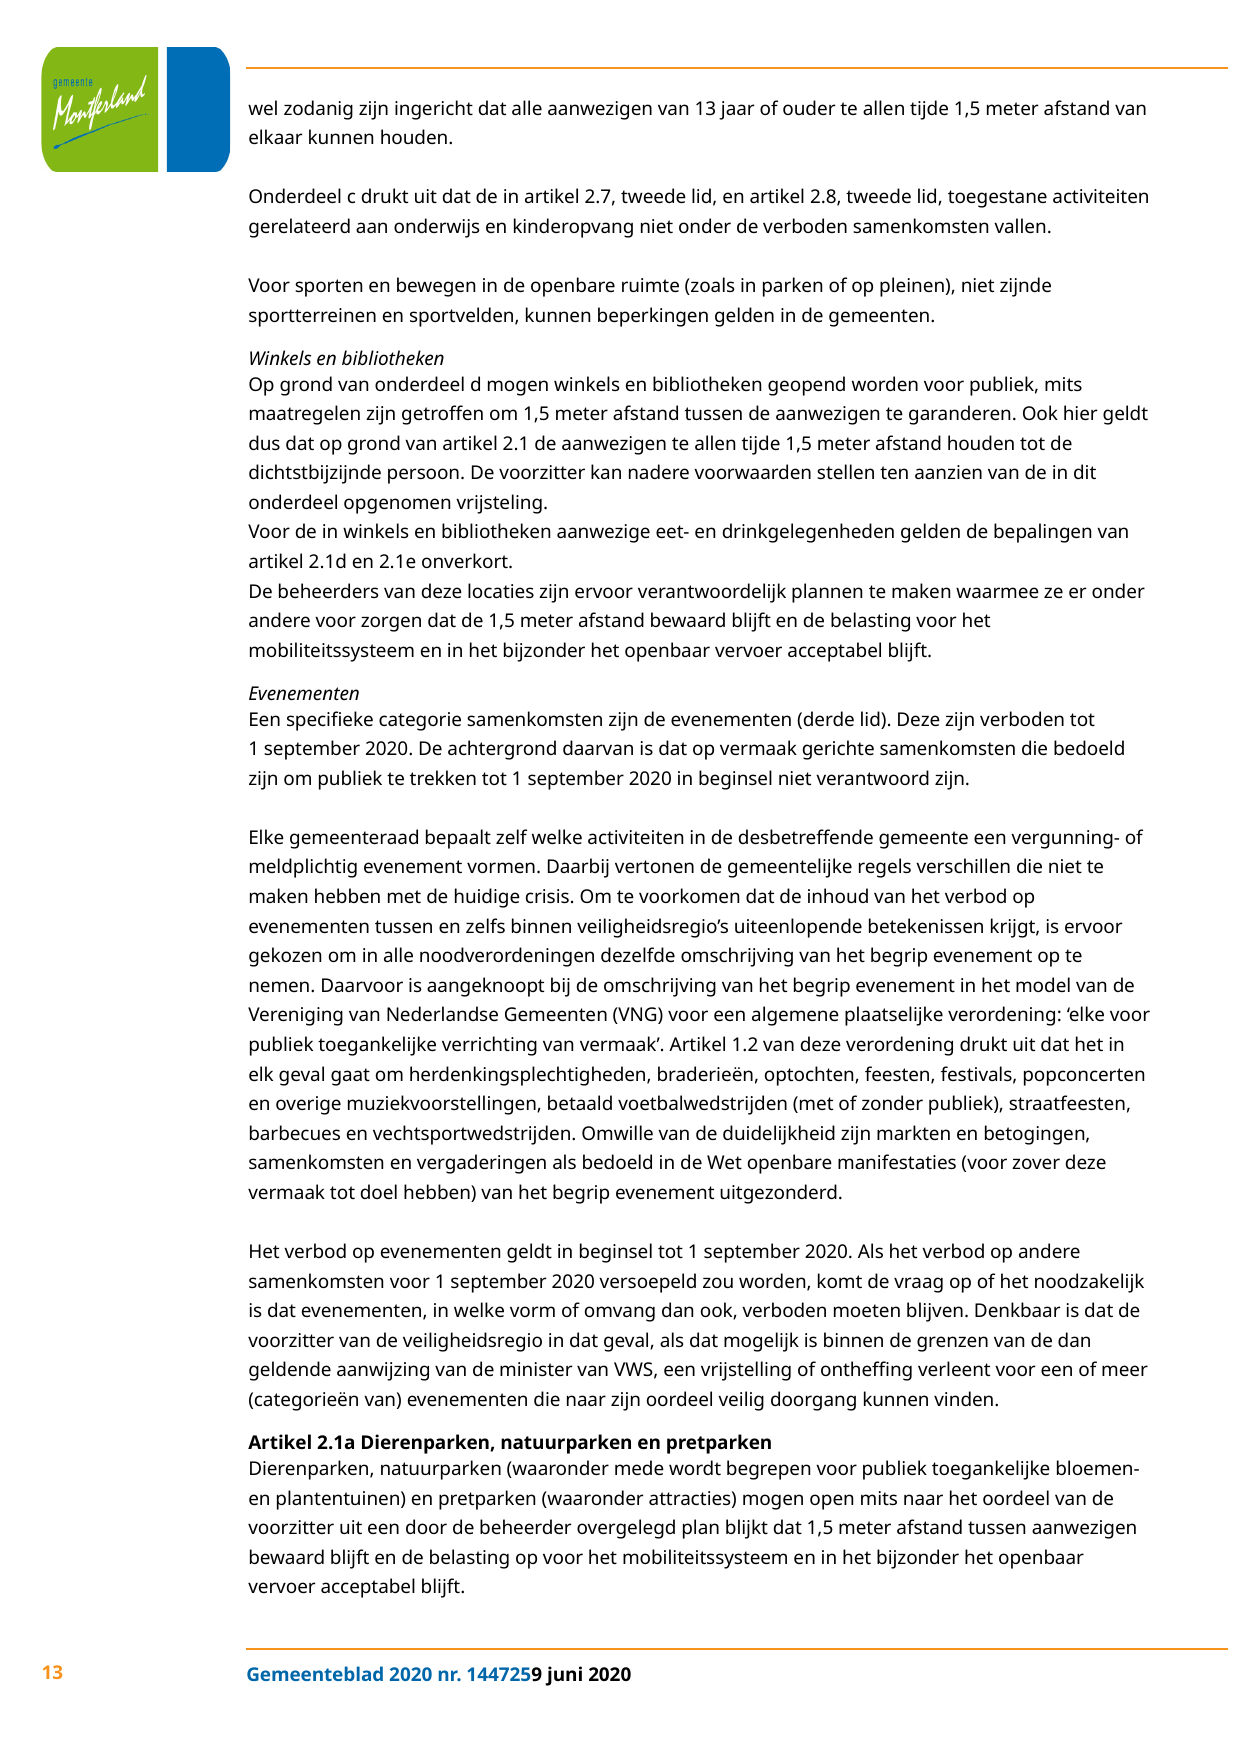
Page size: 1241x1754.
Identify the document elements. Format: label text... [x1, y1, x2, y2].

text Elke gemeenteraad bepaalt zelf welke activiteiten in de desbetreffende gemeente een vergunning- of meldplichtig evenement vormen. Daarbij vertonen de gemeentelijke regels verschillen die niet te maken hebben met de huidige crisis. Om te voorkomen dat de inhoud van het verbod op evenementen tussen en zelfs binnen veiligheidsregio’s uiteenlopende betekenissen krijgt, is ervoor gekozen om in alle noodverordeningen dezelfde omschrijving van het begrip evenement op te nemen. Daarvoor is aangeknoopt bij de omschrijving van het begrip evenement in het model van de Vereniging van Nederlandse Gemeenten (VNG) voor een algemene plaatselijke verordening: ‘elke voor publiek toegankelijke verrichting van vermaak’. Artikel 1.2 van deze verordening drukt uit dat het in elk geval gaat om herdenkingsplechtigheden, braderieën, optochten, feesten, festivals, popconcerten en overige muziekvoorstellingen, betaald voetbalwedstrijden (met of zonder publiek), straatfeesten, barbecues en vechtsportwedstrijden. Omwille van de duidelijkheid zijn markten en betogingen, samenkomsten en vergaderingen als bedoeld in de Wet openbare manifestaties (voor zover deze vermaak tot doel hebben) van het begrip evenement uitgezonderd. [248, 824, 1152, 1205]
text Het verbod op evenementen geldt in beginsel tot 1 september 2020. Als het verbod op andere samenkomsten voor 1 september 2020 versoepeld zou worden, komt de vraag op of het noodzakelijk is dat evenementen, in welke vorm of omvang dan ook, verboden moeten blijven. Denkbaar is dat de voorzitter van de veiligheidsregio in dat geval, als dat mogelijk is binnen de grenzen van de dan geldende aanwijzing van de minister van VWS, een vrijstelling of ontheffing verleent voor een of meer (categorieën van) evenementen die naar zijn oordeel veilig doorgang kunnen vinden. [248, 1238, 1152, 1412]
text Op grond van onderdeel d mogen winkels en bibliotheken geopend worden voor publiek, mits maatregelen zijn getroffen om 1,5 meter afstand tussen de aanwezigen te garanderen. Ook hier geldt dus dat op grond van artikel 2.1 de aanwezigen te allen tijde 1,5 meter afstand houden tot de dichtstbijzijnde persoon. De voorzitter kan nadere voorwaarden stellen ten aanzien van de in dit onderdeel opgenomen vrijsteling. [248, 371, 1152, 515]
text Voor sporten en bewegen in de openbare ruimte (zoals in parken of op pleinen), niet zijnde sportterreinen en sportvelden, kunnen beperkingen gelden in de gemeenten. [248, 272, 1152, 328]
text Artikel 2.1a Dierenparken, natuurparken en pretparken [248, 1429, 1152, 1455]
text De beheerders van deze locaties zijn ervoor verantwoordelijk plannen te maken waarmee ze er onder andere voor zorgen dat de 1,5 meter afstand bewaard blijft en de belasting voor het mobiliteitssysteem en in het bijzonder het openbaar vervoer acceptabel blijft. [248, 578, 1152, 663]
text Evenementen [248, 680, 1152, 706]
text Voor de in winkels en bibliotheken aanwezige eet- en drinkgelegenheden gelden de bepalingen van artikel 2.1d en 2.1e onverkort. [248, 519, 1152, 574]
text Winkels en bibliotheken [248, 345, 1152, 371]
text Dierenparken, natuurparken (waaronder mede wordt begrepen voor publiek toegankelijke bloemen- en plantentuinen) en pretparken (waaronder attracties) mogen open mits naar het oordeel van de voorzitter uit een door de beheerder overgelegd plan blijkt dat 1,5 meter afstand tussen aanwezigen bewaard blijft en de belasting op voor het mobiliteitssysteem en in het bijzonder het openbaar vervoer acceptabel blijft. [248, 1455, 1152, 1599]
picture [41, 47, 231, 172]
text Een specifieke categorie samenkomsten zijn de evenementen (derde lid). Deze zijn verboden tot 1 september 2020. De achtergrond daarvan is dat op vermaak gerichte samenkomsten die bedoeld zijn om publiek te trekken tot 1 september 2020 in beginsel niet verantwoord zijn. [248, 706, 1152, 791]
text wel zodanig zijn ingericht dat alle aanwezigen van 13 jaar of ouder te allen tijde 1,5 meter afstand van elkaar kunnen houden. [248, 95, 1152, 150]
text Onderdeel c drukt uit dat de in artikel 2.7, tweede lid, en artikel 2.8, tweede lid, toegestane activiteiten gerelateerd aan onderwijs en kinderopvang niet onder de verboden samenkomsten vallen. [248, 183, 1152, 239]
